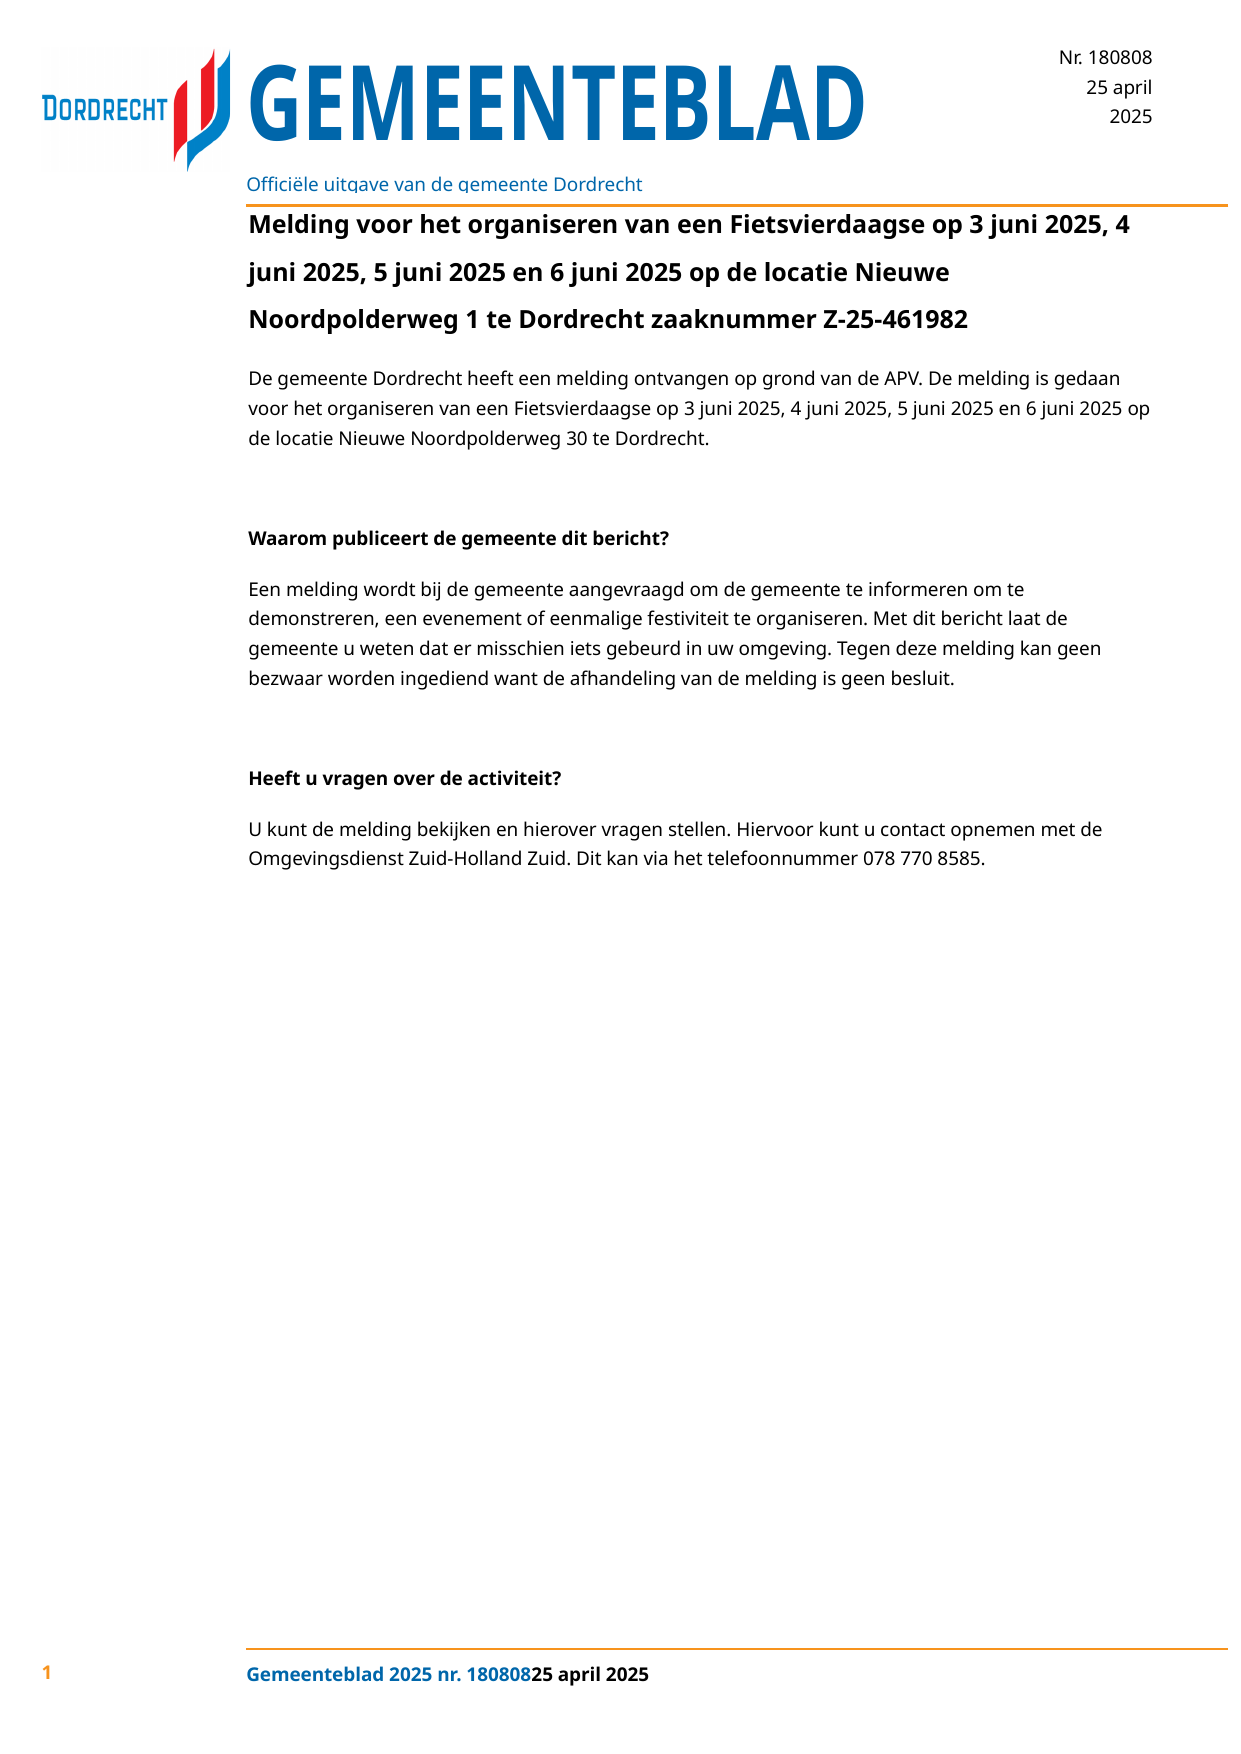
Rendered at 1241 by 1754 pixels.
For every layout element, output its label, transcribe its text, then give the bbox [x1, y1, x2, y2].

text Melding voor het organiseren van een Fietsvierdaagse op 3 juni 2025, 4 juni 2025, 5 juni 2025 en 6 juni 2025 op de locatie Nieuwe Noordpolderweg 1 te Dordrecht zaaknummer Z-25-461982 [248, 207, 1152, 336]
text Heeft u vragen over de activiteit? [248, 766, 1152, 791]
text De gemeente Dordrecht heeft een melding ontvangen op grond van de APV. De melding is gedaan voor het organiseren van een Fietsvierdaagse op 3 juni 2025, 4 juni 2025, 5 juni 2025 en 6 juni 2025 op de locatie Nieuwe Noordpolderweg 30 te Dordrecht. [248, 366, 1152, 450]
text Waarom publiceert de gemeente dit bericht? [248, 526, 1152, 551]
text Een melding wordt bij de gemeente aangevraagd om de gemeente te informeren om te demonstreren, een evenement of eenmalige festiviteit te organiseren. Met dit bericht laat de gemeente u weten dat er misschien iets gebeurd in uw omgeving. Tegen deze melding kan geen bezwaar worden ingediend want de afhandeling van de melding is geen besluit. [248, 576, 1152, 690]
picture [41, 47, 231, 172]
text U kunt de melding bekijken en hierover vragen stellen. Hiervoor kunt u contact opnemen met de Omgevingsdienst Zuid-Holland Zuid. Dit kan via het telefoonnummer 078 770 8585. [248, 816, 1152, 871]
